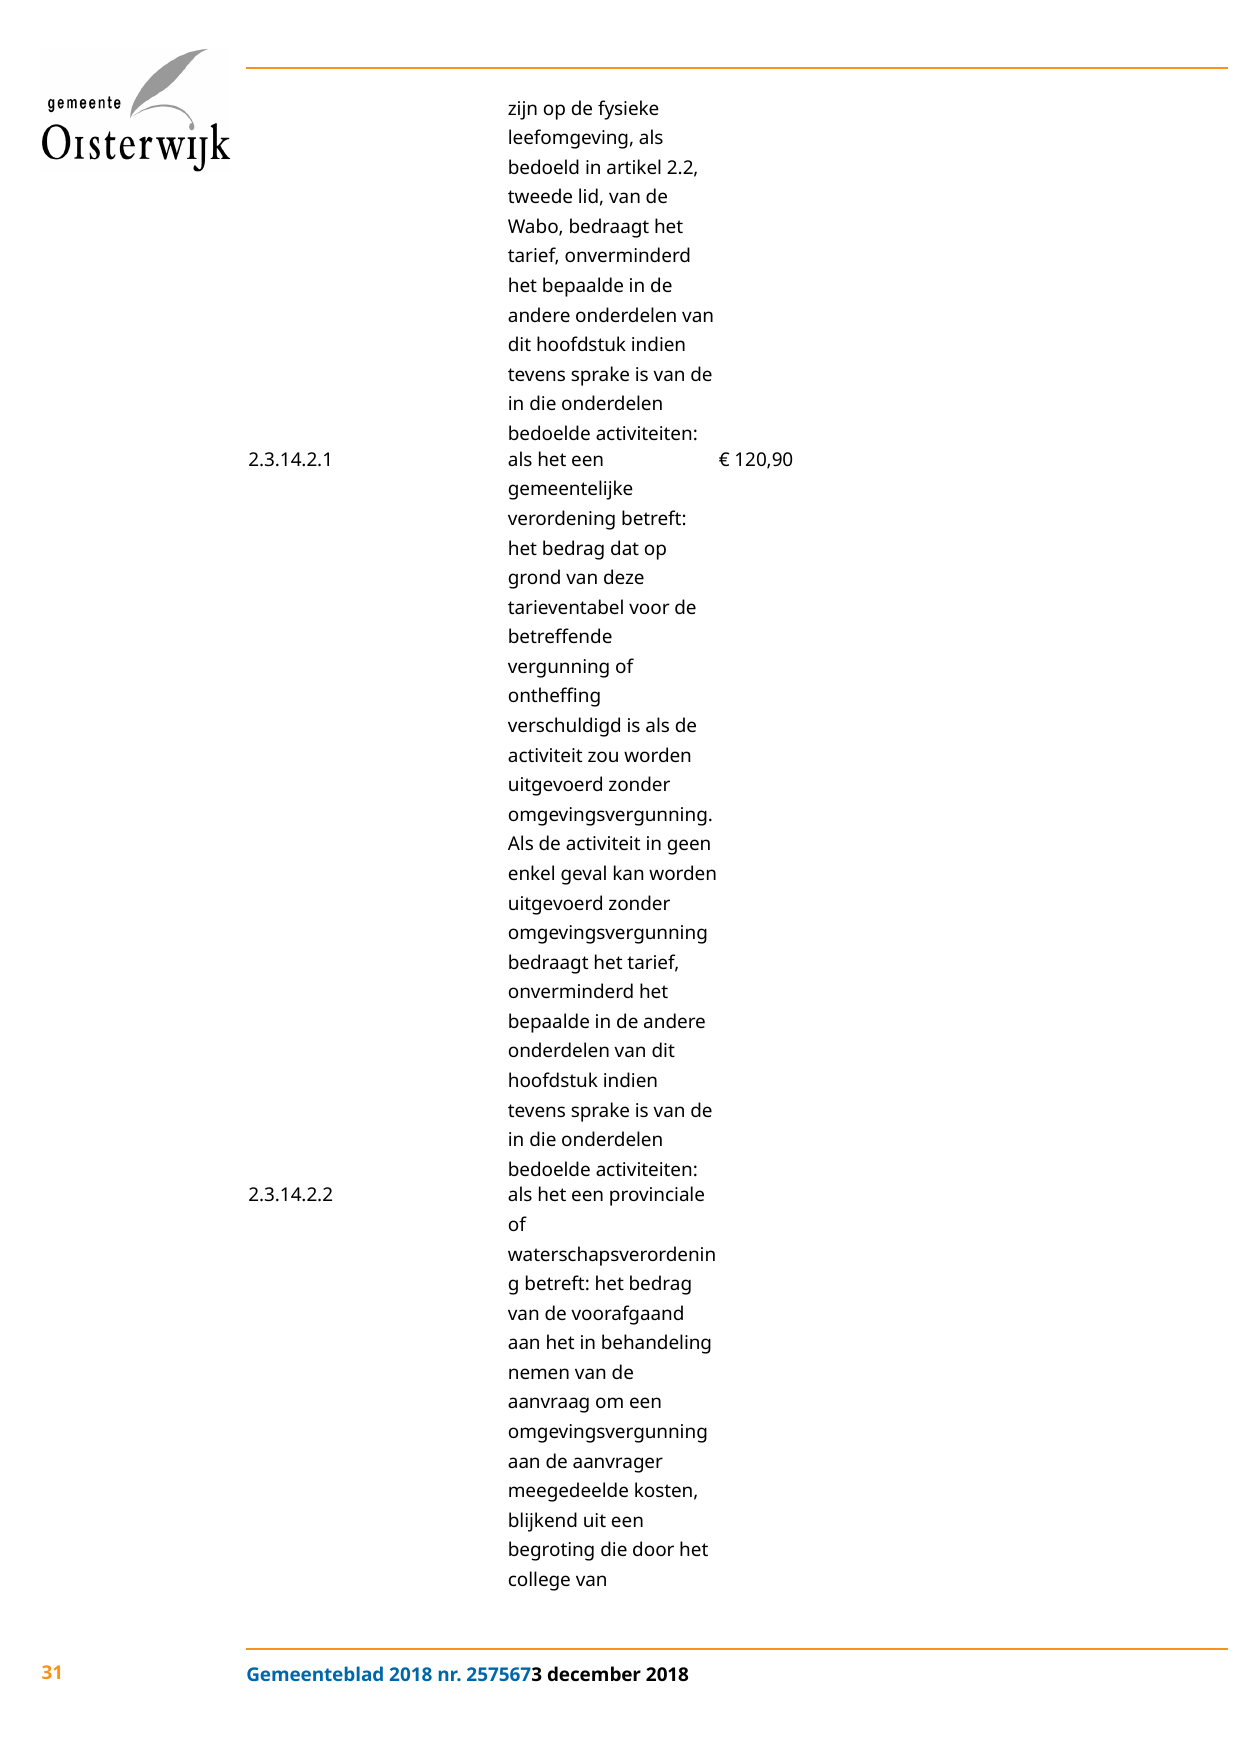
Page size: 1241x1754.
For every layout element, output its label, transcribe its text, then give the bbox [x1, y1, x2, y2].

table_cell [719, 1182, 1152, 1592]
table_cell [719, 95, 1152, 446]
table_cell zijn op de fysieke leefomgeving, als bedoeld in artikel 2.2, tweede lid, van de Wabo, bedraagt het tarief, onverminderd het bepaalde in de andere onderdelen van dit hoofdstuk indien tevens sprake is van de in die onderdelen bedoelde activiteiten: [508, 95, 718, 446]
table_cell 2.3.14.2.1 [248, 446, 508, 1182]
table_cell als het een gemeentelijke verordening betreft: het bedrag dat op grond van deze tarieventabel voor de betreffende vergunning of ontheffing verschuldigd is als de activiteit zou worden uitgevoerd zonder omgevingsvergunning. Als de activiteit in geen enkel geval kan worden uitgevoerd zonder omgevingsvergunning bedraagt het tarief, onverminderd het bepaalde in de andere onderdelen van dit hoofdstuk indien tevens sprake is van de in die onderdelen bedoelde activiteiten: [508, 446, 718, 1182]
table_cell [248, 95, 508, 446]
picture [41, 47, 231, 172]
table_cell 2.3.14.2.2 [248, 1182, 508, 1592]
table_cell als het een provinciale of waterschapsverordening betreft: het bedrag van de voorafgaand aan het in behandeling nemen van de aanvraag om een omgevingsvergunning aan de aanvrager meegedeelde kosten, blijkend uit een begroting die door het college van [508, 1182, 718, 1592]
table_cell € 120,90 [719, 446, 1152, 1182]
